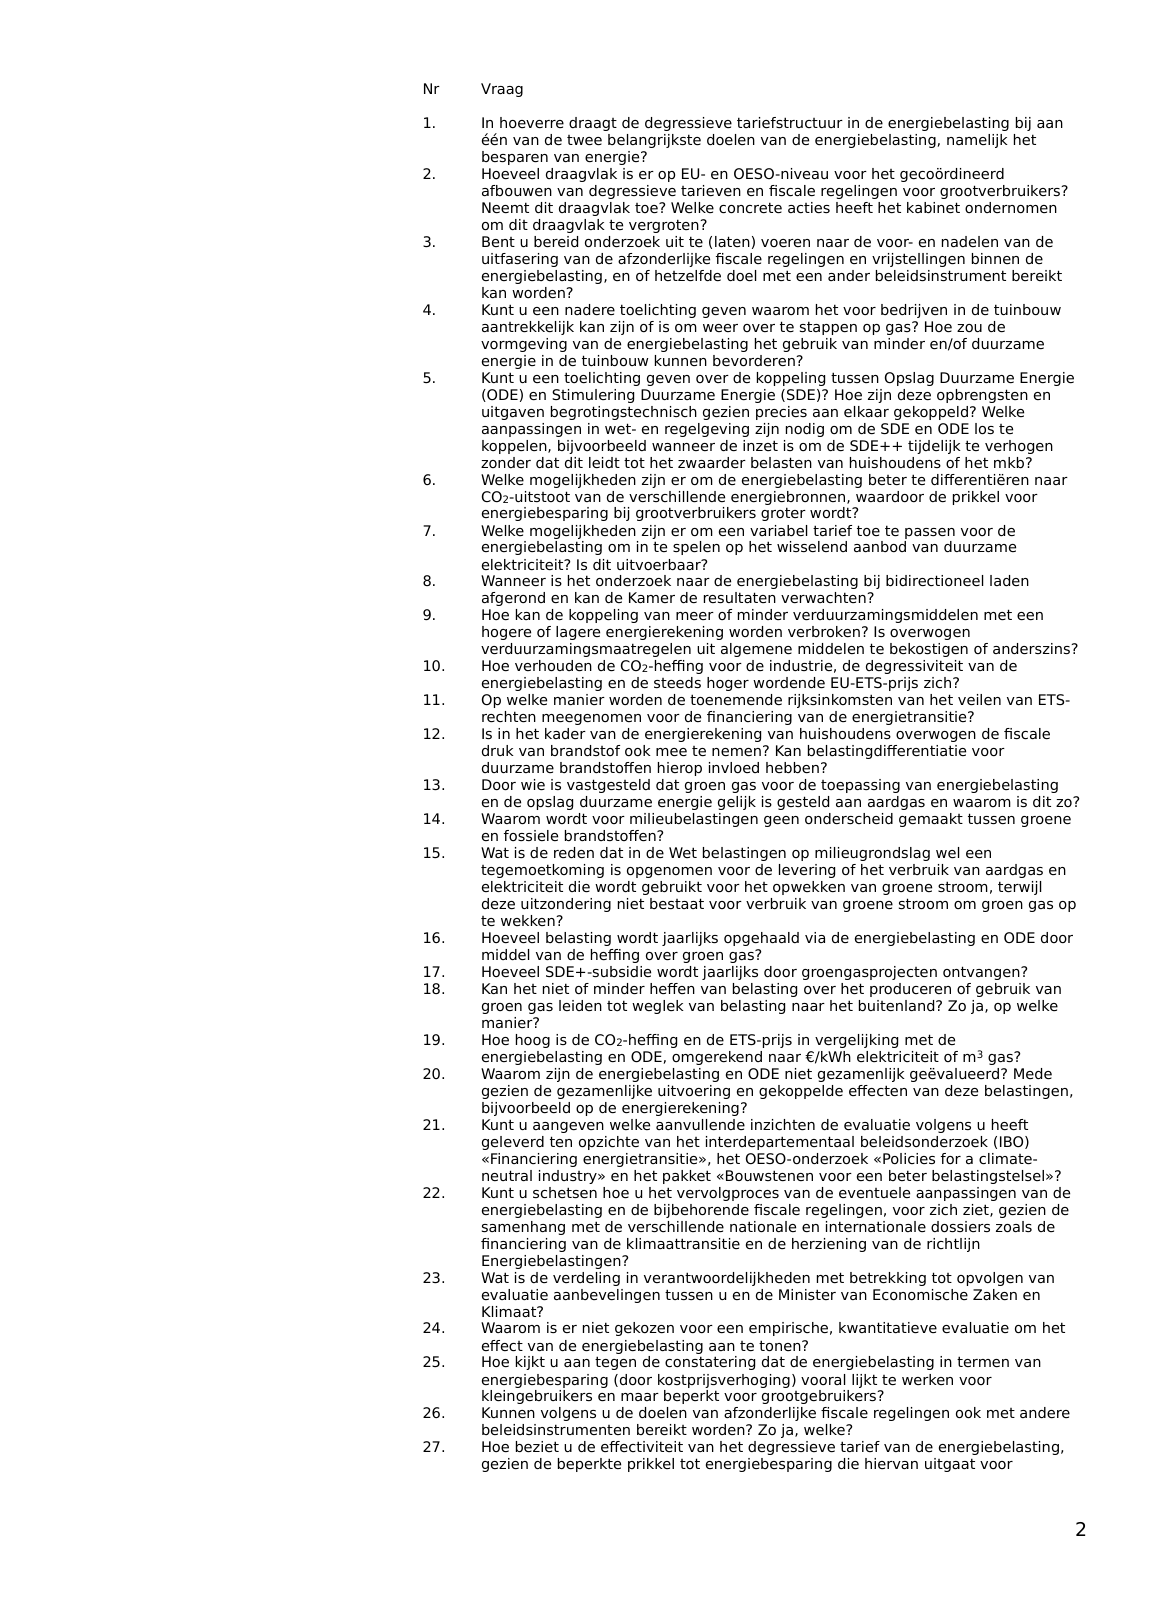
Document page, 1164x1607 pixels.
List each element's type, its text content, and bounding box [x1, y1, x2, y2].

table_cell [422, 98, 475, 115]
table_cell Welke mogelijkheden zijn er om de energiebelasting beter te differentiëren naar CO2-uitstoot van de verschillende energiebronnen, waardoor de prikkel voor energiebesparing bij grootverbruikers groter wordt? [475, 471, 1087, 522]
table_cell In hoeverre draagt de degressieve tariefstructuur in de energiebelasting bij aan één van de twee belangrijkste doelen van de energiebelasting, namelijk het besparen van energie? [475, 115, 1087, 166]
table_cell 16. [422, 930, 475, 964]
table_cell Hoe beziet u de effectiviteit van het degressieve tarief van de energiebelasting, gezien de beperkte prikkel tot energiebesparing die hiervan uitgaat voor [475, 1439, 1087, 1473]
table_cell 26. [422, 1405, 475, 1439]
table_cell 21. [422, 1117, 475, 1184]
table_cell 3. [422, 234, 475, 302]
table_cell Kan het niet of minder heffen van belasting over het produceren of gebruik van groen gas leiden tot weglek van belasting naar het buitenland? Zo ja, op welke manier? [475, 981, 1087, 1032]
table_header Vraag [475, 81, 1087, 98]
table_cell 10. [422, 658, 475, 692]
table_cell 25. [422, 1354, 475, 1405]
table_cell 27. [422, 1439, 475, 1473]
table_cell Kunt u schetsen hoe u het vervolgproces van de eventuele aanpassingen van de energiebelasting en de bijbehorende fiscale regelingen, voor zich ziet, gezien de samenhang met de verschillende nationale en internationale dossiers zoals de financiering van de klimaattransitie en de herziening van de richtlijn Energiebelastingen? [475, 1185, 1087, 1269]
table_cell 9. [422, 607, 475, 658]
table_cell 8. [422, 573, 475, 607]
table_cell Kunnen volgens u de doelen van afzonderlijke fiscale regelingen ook met andere beleidsinstrumenten bereikt worden? Zo ja, welke? [475, 1405, 1087, 1439]
table_cell Waarom is er niet gekozen voor een empirische, kwantitatieve evaluatie om het effect van de energiebelasting aan te tonen? [475, 1320, 1087, 1354]
table_cell Bent u bereid onderzoek uit te (laten) voeren naar de voor- en nadelen van de uitfasering van de afzonderlijke fiscale regelingen en vrijstellingen binnen de energiebelasting, en of hetzelfde doel met een ander beleidsinstrument bereikt kan worden? [475, 234, 1087, 302]
table_cell Waarom wordt voor milieubelastingen geen onderscheid gemaakt tussen groene en fossiele brandstoffen? [475, 811, 1087, 845]
table_cell Wat is de reden dat in de Wet belastingen op milieugrondslag wel een tegemoetkoming is opgenomen voor de levering of het verbruik van aardgas en elektriciteit die wordt gebruikt voor het opwekken van groene stroom, terwijl deze uitzondering niet bestaat voor verbruik van groene stroom om groen gas op te wekken? [475, 845, 1087, 930]
table_header Nr [422, 81, 475, 98]
table_cell Welke mogelijkheden zijn er om een variabel tarief toe te passen voor de energiebelasting om in te spelen op het wisselend aanbod van duurzame elektriciteit? Is dit uitvoerbaar? [475, 523, 1087, 573]
table_cell 24. [422, 1320, 475, 1354]
table_cell 4. [422, 302, 475, 369]
table_cell Hoe kan de koppeling van meer of minder verduurzamingsmiddelen met een hogere of lagere energierekening worden verbroken? Is overwogen verduurzamingsmaatregelen uit algemene middelen te bekostigen of anderszins? [475, 607, 1087, 658]
table_cell Hoe verhouden de CO2-heffing voor de industrie, de degressiviteit van de energiebelasting en de steeds hoger wordende EU-ETS-prijs zich? [475, 658, 1087, 692]
table_cell 2. [422, 166, 475, 234]
table_cell Hoeveel SDE+-subsidie wordt jaarlijks door groengasprojecten ontvangen? [475, 964, 1087, 981]
table_cell 19. [422, 1032, 475, 1066]
table_cell 13. [422, 777, 475, 811]
table_cell 1. [422, 115, 475, 166]
table_cell 12. [422, 726, 475, 777]
table_cell 22. [422, 1185, 475, 1269]
table_cell 23. [422, 1270, 475, 1320]
table_cell Kunt u aangeven welke aanvullende inzichten de evaluatie volgens u heeft geleverd ten opzichte van het interdepartementaal beleidsonderzoek (IBO) «Financiering energietransitie», het OESO-onderzoek «Policies for a climate-neutral industry» en het pakket «Bouwstenen voor een beter belastingstelsel»? [475, 1117, 1087, 1184]
table_cell Is in het kader van de energierekening van huishoudens overwogen de fiscale druk van brandstof ook mee te nemen? Kan belastingdifferentiatie voor duurzame brandstoffen hierop invloed hebben? [475, 726, 1087, 777]
table_cell [475, 98, 1087, 115]
table_cell Wanneer is het onderzoek naar de energiebelasting bij bidirectioneel laden afgerond en kan de Kamer de resultaten verwachten? [475, 573, 1087, 607]
table_cell Wat is de verdeling in verantwoordelijkheden met betrekking tot opvolgen van evaluatie aanbevelingen tussen u en de Minister van Economische Zaken en Klimaat? [475, 1270, 1087, 1320]
table_cell Door wie is vastgesteld dat groen gas voor de toepassing van energiebelasting en de opslag duurzame energie gelijk is gesteld aan aardgas en waarom is dit zo? [475, 777, 1087, 811]
table_cell Hoeveel belasting wordt jaarlijks opgehaald via de energiebelasting en ODE door middel van de heffing over groen gas? [475, 930, 1087, 964]
table_cell 11. [422, 692, 475, 726]
table_cell Kunt u een toelichting geven over de koppeling tussen Opslag Duurzame Energie (ODE) en Stimulering Duurzame Energie (SDE)? Hoe zijn deze opbrengsten en uitgaven begrotingstechnisch gezien precies aan elkaar gekoppeld? Welke aanpassingen in wet- en regelgeving zijn nodig om de SDE en ODE los te koppelen, bijvoorbeeld wanneer de inzet is om de SDE++ tijdelijk te verhogen zonder dat dit leidt tot het zwaarder belasten van huishoudens of het mkb? [475, 370, 1087, 471]
table_cell 20. [422, 1066, 475, 1117]
table_cell Op welke manier worden de toenemende rijksinkomsten van het veilen van ETS-rechten meegenomen voor de financiering van de energietransitie? [475, 692, 1087, 726]
table_cell 5. [422, 370, 475, 471]
table_cell 15. [422, 845, 475, 930]
table_cell Waarom zijn de energiebelasting en ODE niet gezamenlijk geëvalueerd? Mede gezien de gezamenlijke uitvoering en gekoppelde effecten van deze belastingen, bijvoorbeeld op de energierekening? [475, 1066, 1087, 1117]
table_cell Hoeveel draagvlak is er op EU- en OESO-niveau voor het gecoördineerd afbouwen van degressieve tarieven en fiscale regelingen voor grootverbruikers? Neemt dit draagvlak toe? Welke concrete acties heeft het kabinet ondernomen om dit draagvlak te vergroten? [475, 166, 1087, 234]
table_cell Hoe kijkt u aan tegen de constatering dat de energiebelasting in termen van energiebesparing (door kostprijsverhoging) vooral lijkt te werken voor kleingebruikers en maar beperkt voor grootgebruikers? [475, 1354, 1087, 1405]
table_cell Kunt u een nadere toelichting geven waarom het voor bedrijven in de tuinbouw aantrekkelijk kan zijn of is om weer over te stappen op gas? Hoe zou de vormgeving van de energiebelasting het gebruik van minder en/of duurzame energie in de tuinbouw kunnen bevorderen? [475, 302, 1087, 369]
table_cell 6. [422, 471, 475, 522]
table_cell 17. [422, 964, 475, 981]
table_cell Hoe hoog is de CO2-heffing en de ETS-prijs in vergelijking met de energiebelasting en ODE, omgerekend naar €/kWh elektriciteit of m3 gas? [475, 1032, 1087, 1066]
table_cell 14. [422, 811, 475, 845]
table_cell 7. [422, 523, 475, 573]
table_cell 18. [422, 981, 475, 1032]
